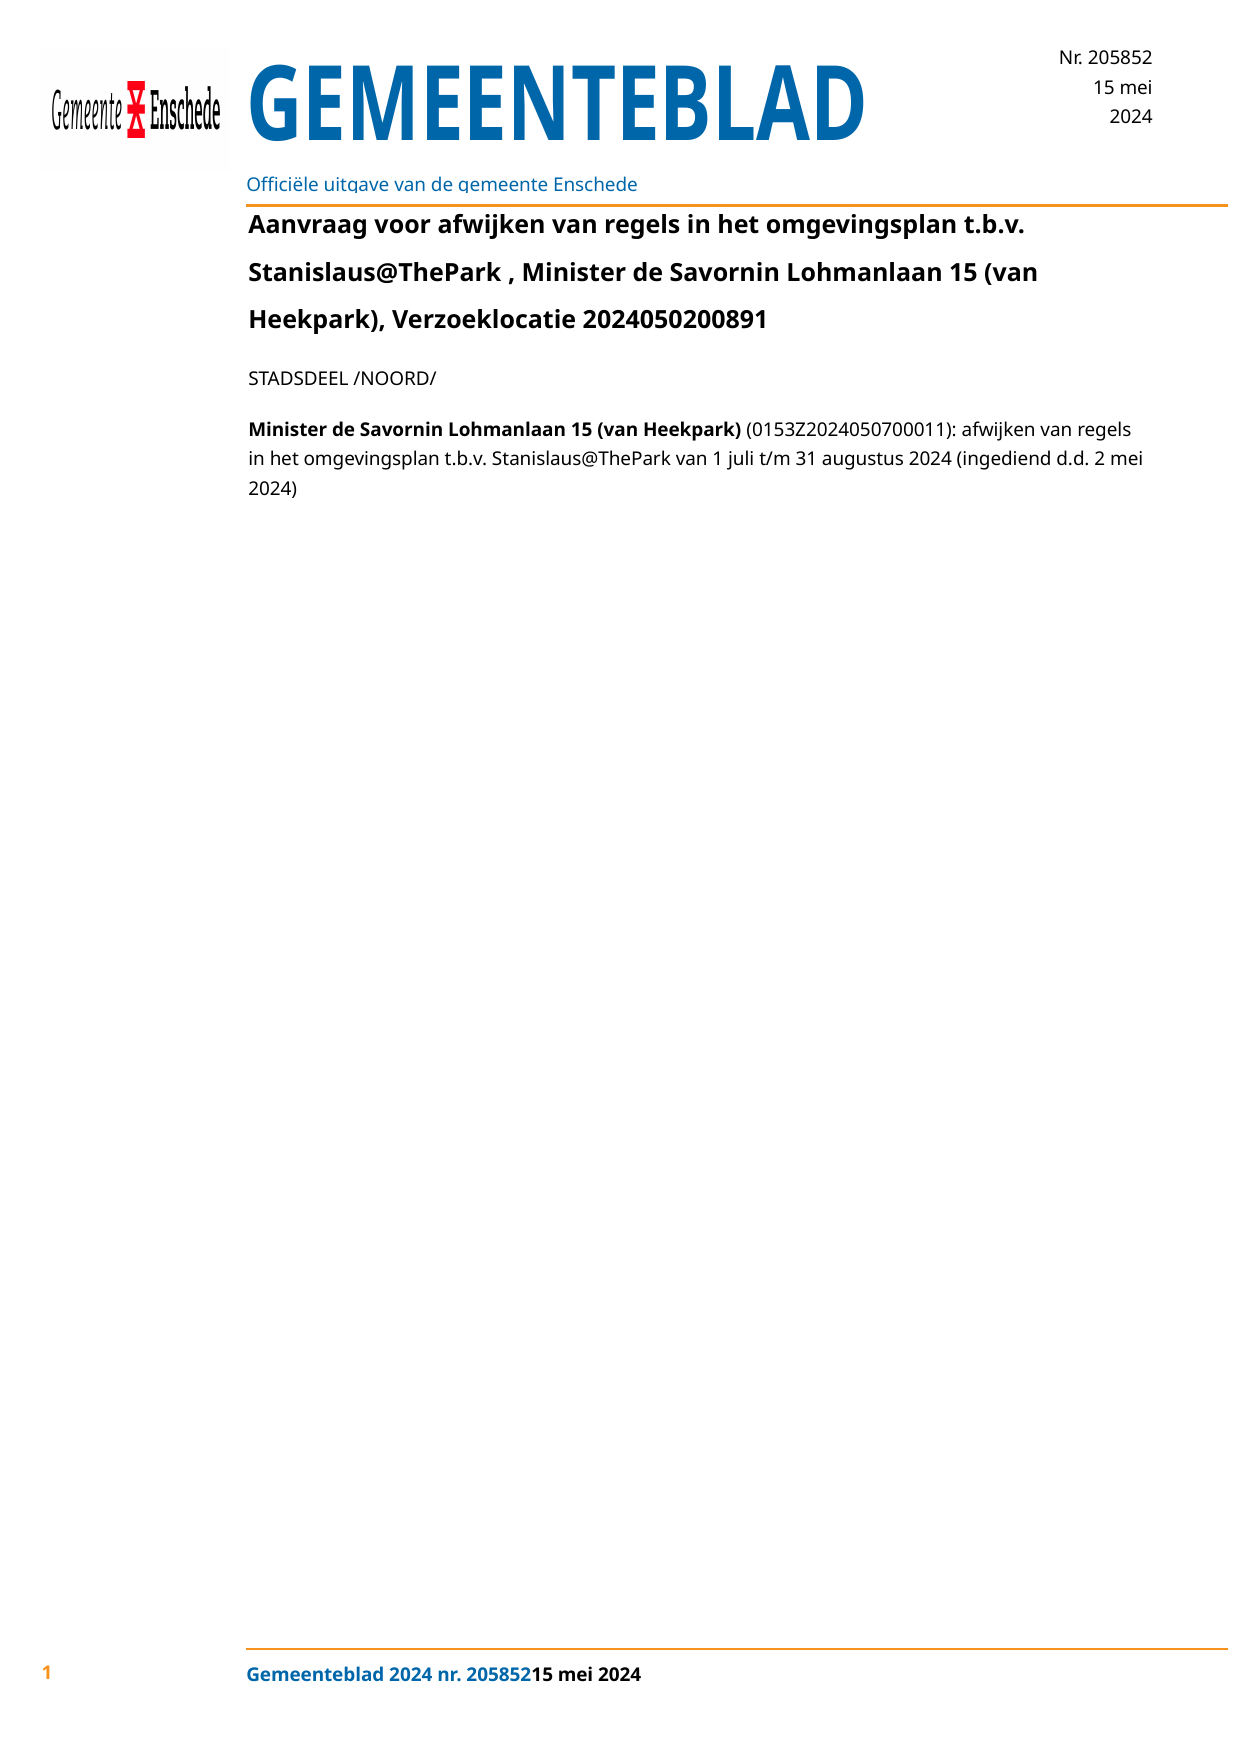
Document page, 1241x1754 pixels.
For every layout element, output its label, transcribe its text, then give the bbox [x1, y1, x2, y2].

picture [41, 47, 231, 172]
text Aanvraag voor afwijken van regels in het omgevingsplan t.b.v. Stanislaus@ThePark , Minister de Savornin Lohmanlaan 15 (van Heekpark), Verzoeklocatie 2024050200891 [248, 207, 1152, 336]
text Minister de Savornin Lohmanlaan 15 (van Heekpark) (0153Z2024050700011): afwijken van regels in het omgevingsplan t.b.v. Stanislaus@ThePark van 1 juli t/m 31 augustus 2024 (ingediend d.d. 2 mei 2024) [248, 416, 1152, 501]
text STADSDEEL /NOORD/ [248, 366, 1152, 391]
